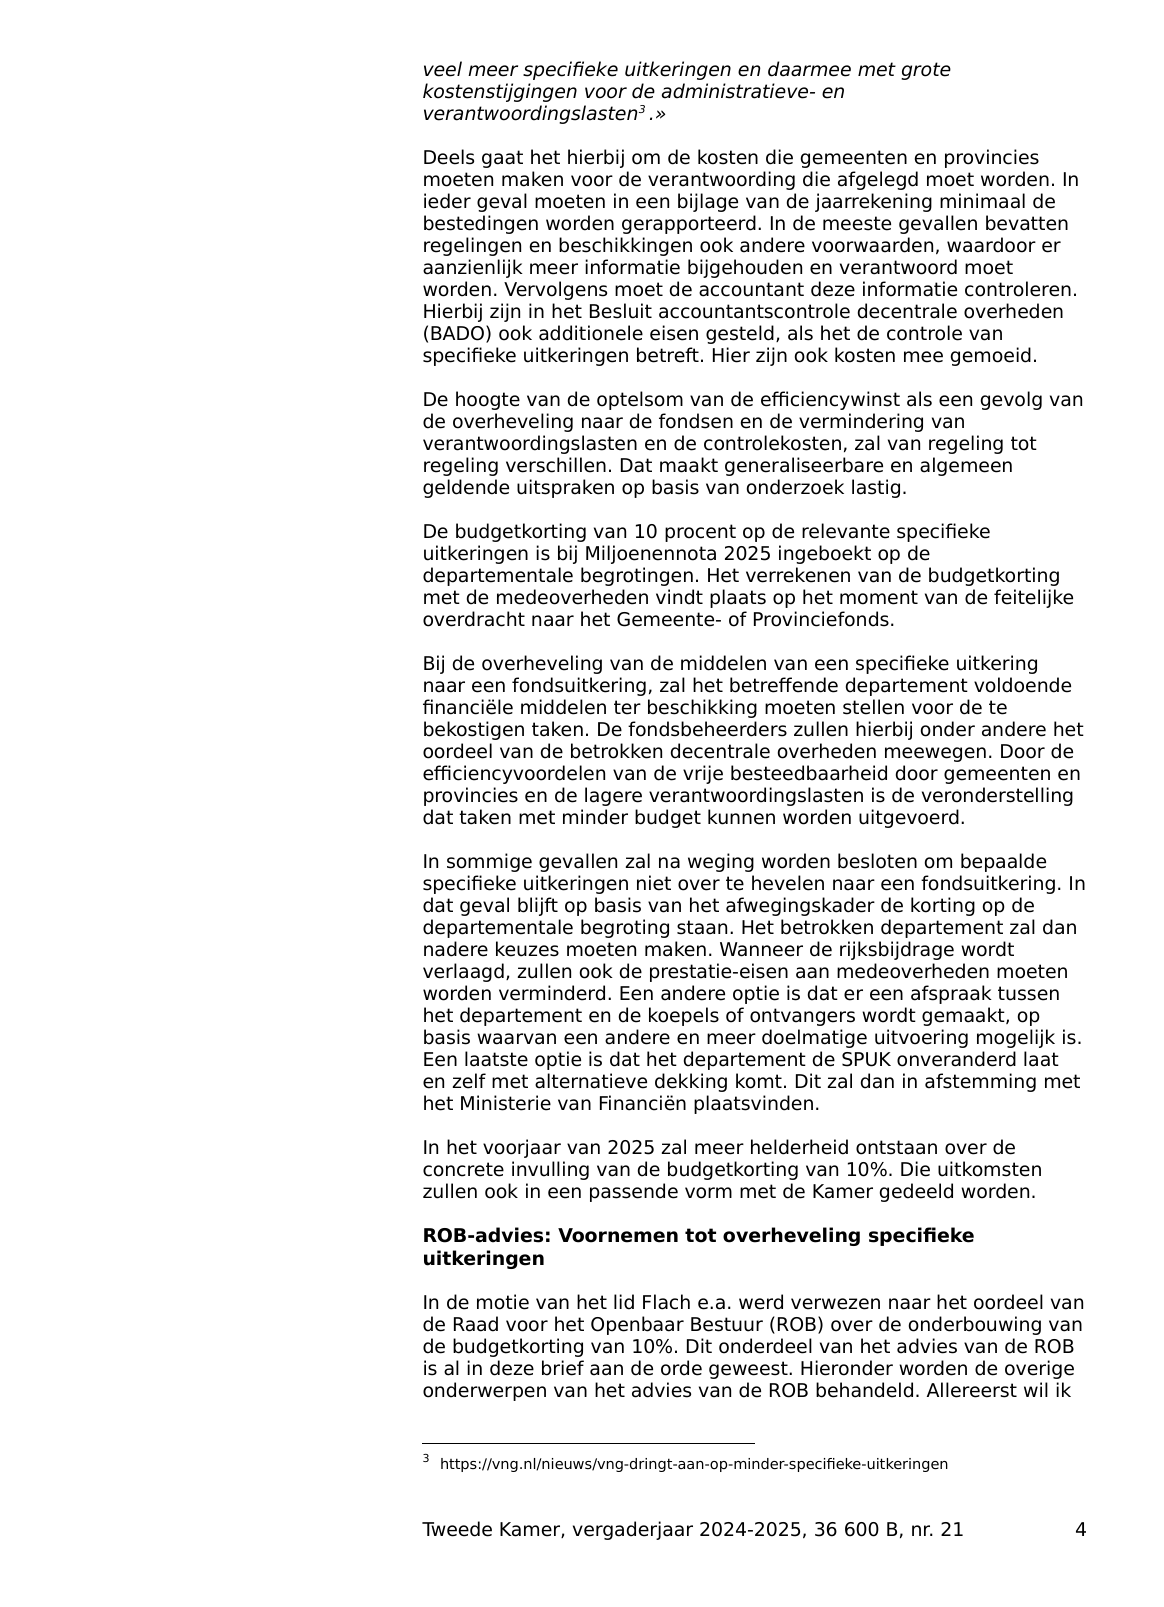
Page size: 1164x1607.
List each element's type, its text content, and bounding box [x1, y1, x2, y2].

text veel meer specifieke uitkeringen en daarmee met grote kostenstijgingen voor de administratieve- en verantwoordingslasten.» [422, 59, 1087, 125]
text In sommige gevallen zal na weging worden besloten om bepaalde specifieke uitkeringen niet over te hevelen naar een fondsuitkering. In dat geval blijft op basis van het afwegingskader de korting op de departementale begroting staan. Het betrokken departement zal dan nadere keuzes moeten maken. Wanneer de rijksbijdrage wordt verlaagd, zullen ook de prestatie-eisen aan medeoverheden moeten worden verminderd. Een andere optie is dat er een afspraak tussen het departement en de koepels of ontvangers wordt gemaakt, op basis waarvan een andere en meer doelmatige uitvoering mogelijk is. Een laatste optie is dat het departement de SPUK onveranderd laat en zelf met alternatieve dekking komt. Dit zal dan in afstemming met het Ministerie van Financiën plaatsvinden. [422, 851, 1087, 1115]
text Bij de overheveling van de middelen van een specifieke uitkering naar een fondsuitkering, zal het betreffende departement voldoende financiële middelen ter beschikking moeten stellen voor de te bekostigen taken. De fondsbeheerders zullen hierbij onder andere het oordeel van de betrokken decentrale overheden meewegen. Door de efficiencyvoordelen van de vrije besteedbaarheid door gemeenten en provincies en de lagere verantwoordingslasten is de veronderstelling dat taken met minder budget kunnen worden uitgevoerd. [422, 653, 1087, 829]
text https://vng.nl/nieuws/vng-dringt-aan-op-minder-specifieke-uitkeringen [422, 1452, 1087, 1474]
text In het voorjaar van 2025 zal meer helderheid ontstaan over de concrete invulling van de budgetkorting van 10%. Die uitkomsten zullen ook in een passende vorm met de Kamer gedeeld worden. [422, 1137, 1087, 1203]
text In de motie van het lid Flach e.a. werd verwezen naar het oordeel van de Raad voor het Openbaar Bestuur (ROB) over de onderbouwing van de budgetkorting van 10%. Dit onderdeel van het advies van de ROB is al in deze brief aan de orde geweest. Hieronder worden de overige onderwerpen van het advies van de ROB behandeld. Allereerst wil ik [422, 1292, 1087, 1401]
text De budgetkorting van 10 procent op de relevante specifieke uitkeringen is bij Miljoenennota 2025 ingeboekt op de departementale begrotingen. Het verrekenen van de budgetkorting met de medeoverheden vindt plaats op het moment van de feitelijke overdracht naar het Gemeente- of Provinciefonds. [422, 521, 1087, 631]
subtitle ROB-advies: Voornemen tot overheveling specifieke uitkeringen [422, 1225, 1087, 1269]
text Deels gaat het hierbij om de kosten die gemeenten en provincies moeten maken voor de verantwoording die afgelegd moet worden. In ieder geval moeten in een bijlage van de jaarrekening minimaal de bestedingen worden gerapporteerd. In de meeste gevallen bevatten regelingen en beschikkingen ook andere voorwaarden, waardoor er aanzienlijk meer informatie bijgehouden en verantwoord moet worden. Vervolgens moet de accountant deze informatie controleren. Hierbij zijn in het Besluit accountantscontrole decentrale overheden (BADO) ook additionele eisen gesteld, als het de controle van specifieke uitkeringen betreft. Hier zijn ook kosten mee gemoeid. [422, 147, 1087, 367]
text De hoogte van de optelsom van de efficiencywinst als een gevolg van de overheveling naar de fondsen en de vermindering van verantwoordingslasten en de controlekosten, zal van regeling tot regeling verschillen. Dat maakt generaliseerbare en algemeen geldende uitspraken op basis van onderzoek lastig. [422, 389, 1087, 499]
